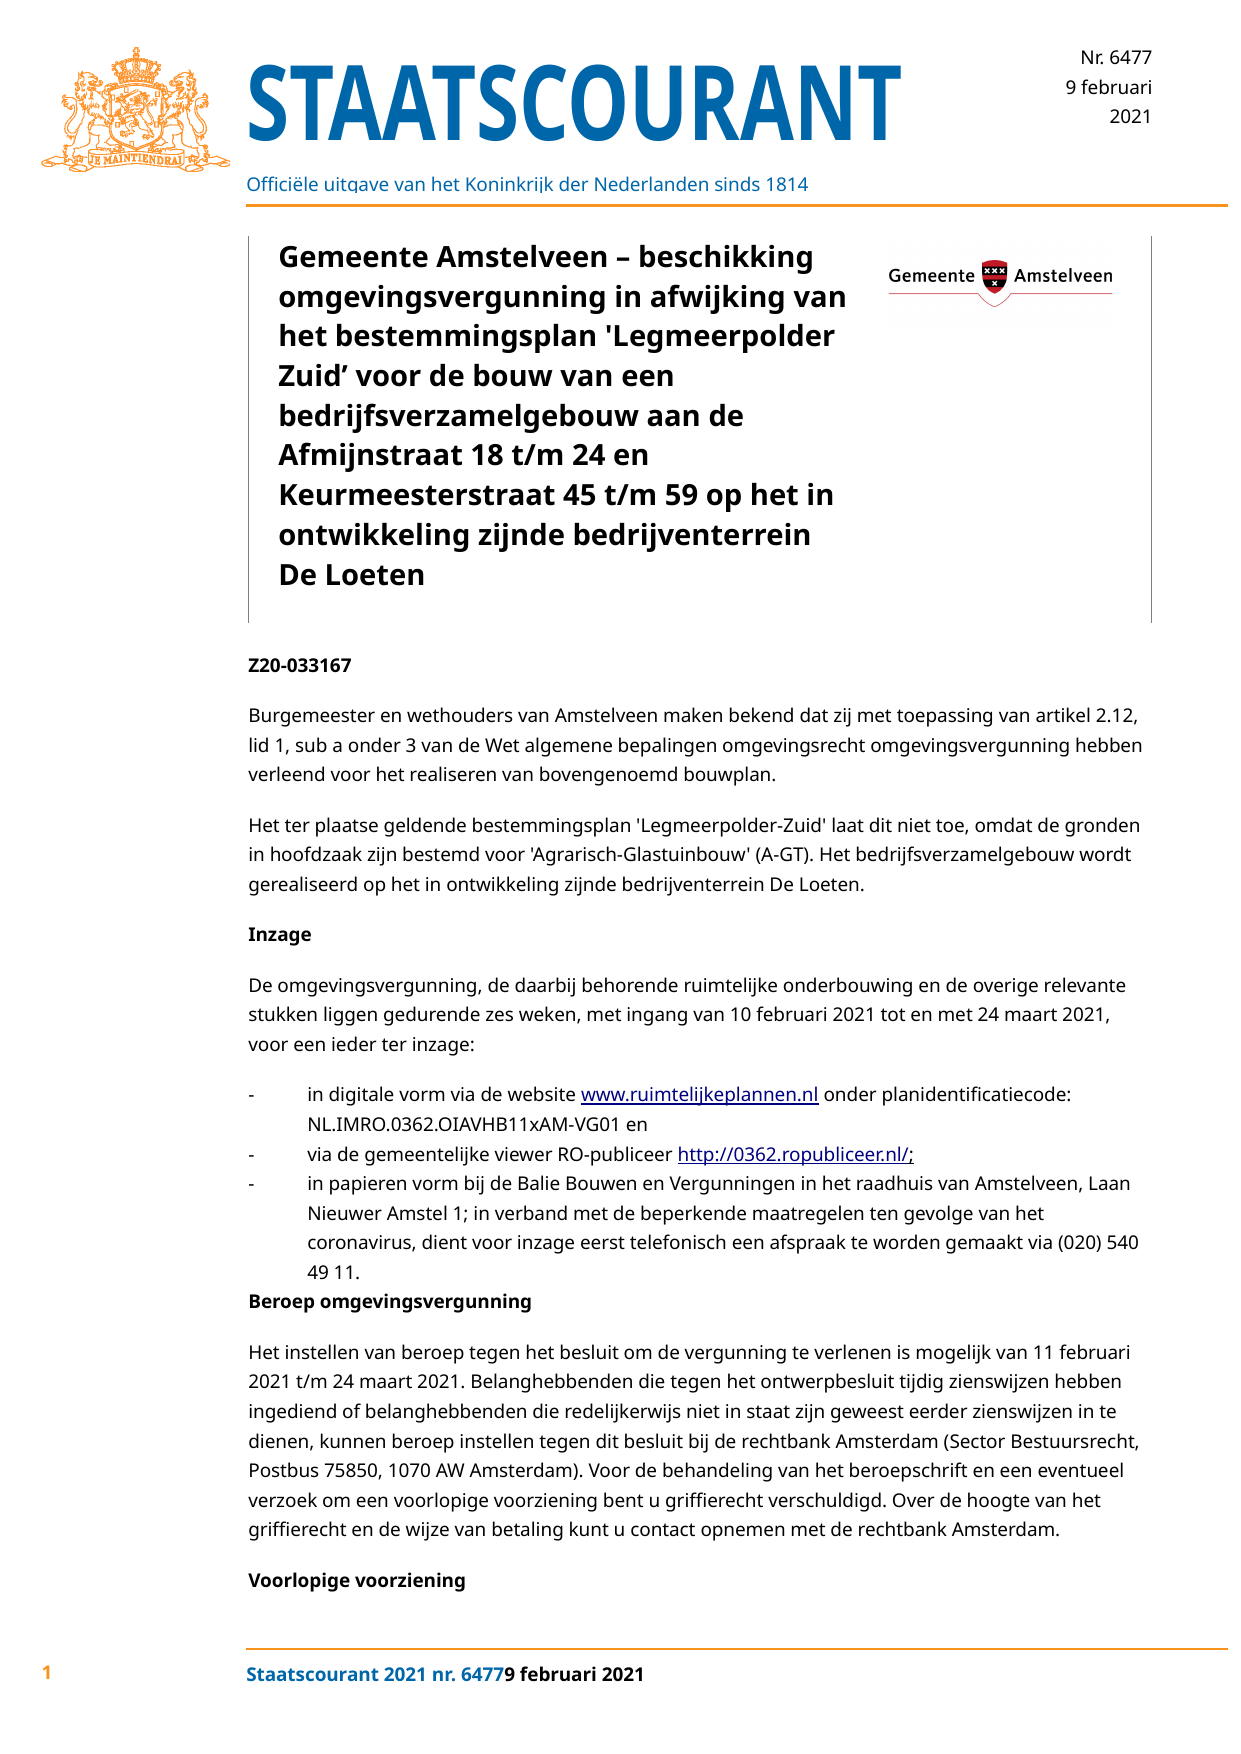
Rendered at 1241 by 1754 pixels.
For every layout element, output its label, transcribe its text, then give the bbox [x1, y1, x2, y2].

text Het instellen van beroep tegen het besluit om de vergunning te verlenen is mogelijk van 11 februari 2021 t/m 24 maart 2021. Belanghebbenden die tegen het ontwerpbesluit tijdig zienswijzen hebben ingediend of belanghebbenden die redelijkerwijs niet in staat zijn geweest eerder zienswijzen in te dienen, kunnen beroep instellen tegen dit besluit bij de rechtbank Amsterdam (Sector Bestuursrecht, Postbus 75850, 1070 AW Amsterdam). Voor de behandeling van het beroepschrift en een eventueel verzoek om een voorlopige voorziening bent u griffierecht verschuldigd. Over de hoogte van het griffierecht en de wijze van betaling kunt u contact opnemen met de rechtbank Amsterdam. [248, 1339, 1152, 1542]
list in papieren vorm bij de Balie Bouwen en Vergunningen in het raadhuis van Amstelveen, Laan Nieuwer Amstel 1; in verband met de beperkende maatregelen ten gevolge van het coronavirus, dient voor inzage eerst telefonisch een afspraak te worden gemaakt via (020) 540 49 11. [248, 1170, 1152, 1285]
text Beroep omgevingsvergunning [248, 1289, 1152, 1314]
text Voorlopige voorziening [248, 1567, 1152, 1593]
text Het ter plaatse geldende bestemmingsplan 'Legmeerpolder-Zuid' laat dit niet toe, omdat de gronden in hoofdzaak zijn bestemd voor 'Agrarisch-Glastuinbouw' (A-GT). Het bedrijfsverzamelgebouw wordt gerealiseerd op het in ontwikkeling zijnde bedrijventerrein De Loeten. [248, 812, 1152, 897]
picture [882, 236, 1119, 331]
text De omgevingsvergunning, de daarbij behorende ruimtelijke onderbouwing en de overige relevante stukken liggen gedurende zes weken, met ingang van 10 februari 2021 tot en met 24 maart 2021, voor een ieder ter inzage: [248, 972, 1152, 1057]
list via de gemeentelijke viewer RO-publiceer http://0362.ropubliceer.nl/; [248, 1141, 1152, 1167]
text Z20-033167 [248, 652, 1152, 678]
picture [41, 47, 231, 172]
text Burgemeester en wethouders van Amstelveen maken bekend dat zij met toepassing van artikel 2.12, lid 1, sub a onder 3 van de Wet algemene bepalingen omgevingsrecht omgevingsvergunning hebben verleend voor het realiseren van bovengenoemd bouwplan. [248, 702, 1152, 787]
table_header [850, 236, 1151, 623]
table_header Gemeente Amstelveen – beschikking omgevingsvergunning in afwijking van het bestemmingsplan 'Legmeerpolder Zuid’ voor de bouw van een bedrijfsverzamelgebouw aan de Afmijnstraat 18 t/m 24 en Keurmeesterstraat 45 t/m 59 op het in ontwikkeling zijnde bedrijventerrein De Loeten [249, 236, 850, 623]
list in digitale vorm via de website www.ruimtelijkeplannen.nl onder planidentificatiecode: NL.IMRO.0362.OIAVHB11xAM-VG01 en [248, 1082, 1152, 1137]
text Inzage [248, 922, 1152, 947]
